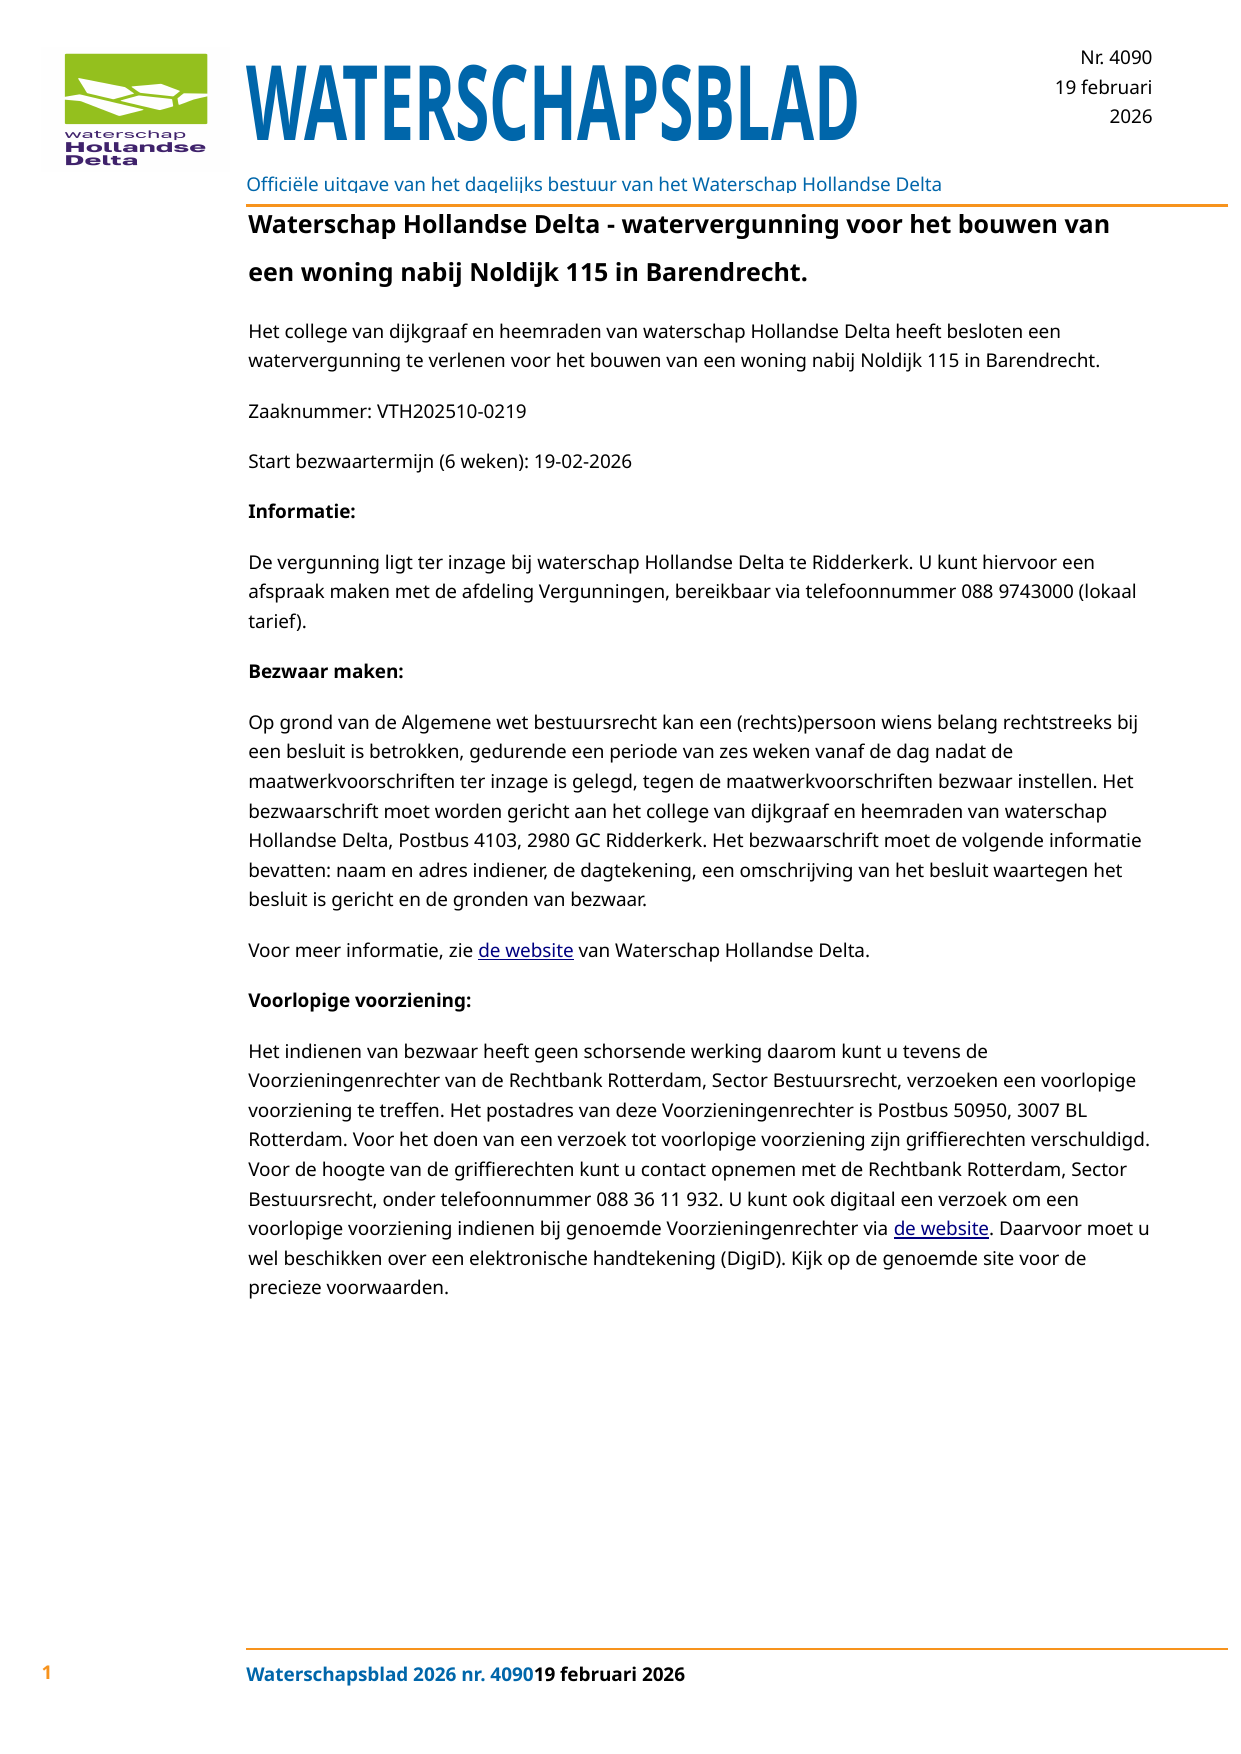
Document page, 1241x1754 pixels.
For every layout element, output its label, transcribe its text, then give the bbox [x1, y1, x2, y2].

text Informatie: [248, 499, 1152, 524]
text Voorlopige voorziening: [248, 987, 1152, 1013]
text Zaaknummer: VTH202510-0219 [248, 398, 1152, 424]
text De vergunning ligt ter inzage bij waterschap Hollandse Delta te Ridderkerk. U kunt hiervoor een afspraak maken met de afdeling Vergunningen, bereikbaar via telefoonnummer 088 9743000 (lokaal tarief). [248, 549, 1152, 634]
text Op grond van de Algemene wet bestuursrecht kan een (rechts)persoon wiens belang rechtstreeks bij een besluit is betrokken, gedurende een periode van zes weken vanaf de dag nadat de maatwerkvoorschriften ter inzage is gelegd, tegen de maatwerkvoorschriften bezwaar instellen. Het bezwaarschrift moet worden gericht aan het college van dijkgraaf en heemraden van waterschap Hollandse Delta, Postbus 4103, 2980 GC Ridderkerk. Het bezwaarschrift moet de volgende informatie bevatten: naam en adres indiener, de dagtekening, een omschrijving van het besluit waartegen het besluit is gericht en de gronden van bezwaar. [248, 709, 1152, 912]
text Voor meer informatie, zie de website van Waterschap Hollandse Delta. [248, 937, 1152, 963]
text Bezwaar maken: [248, 659, 1152, 684]
picture [41, 47, 231, 172]
text Waterschap Hollandse Delta - watervergunning voor het bouwen van een woning nabij Noldijk 115 in Barendrecht. [248, 207, 1152, 288]
text Het college van dijkgraaf en heemraden van waterschap Hollandse Delta heeft besloten een watervergunning te verlenen voor het bouwen van een woning nabij Noldijk 115 in Barendrecht. [248, 318, 1152, 373]
text Het indienen van bezwaar heeft geen schorsende werking daarom kunt u tevens de Voorzieningenrechter van de Rechtbank Rotterdam, Sector Bestuursrecht, verzoeken een voorlopige voorziening te treffen. Het postadres van deze Voorzieningenrechter is Postbus 50950, 3007 BL Rotterdam. Voor het doen van een verzoek tot voorlopige voorziening zijn griffierechten verschuldigd. Voor de hoogte van de griffierechten kunt u contact opnemen met de Rechtbank Rotterdam, Sector Bestuursrecht, onder telefoonnummer 088 36 11 932. U kunt ook digitaal een verzoek om een voorlopige voorziening indienen bij genoemde Voorzieningenrechter via de website. Daarvoor moet u wel beschikken over een elektronische handtekening (DigiD). Kijk op de genoemde site voor de precieze voorwaarden. [248, 1038, 1152, 1300]
text Start bezwaartermijn (6 weken): 19-02-2026 [248, 448, 1152, 474]
